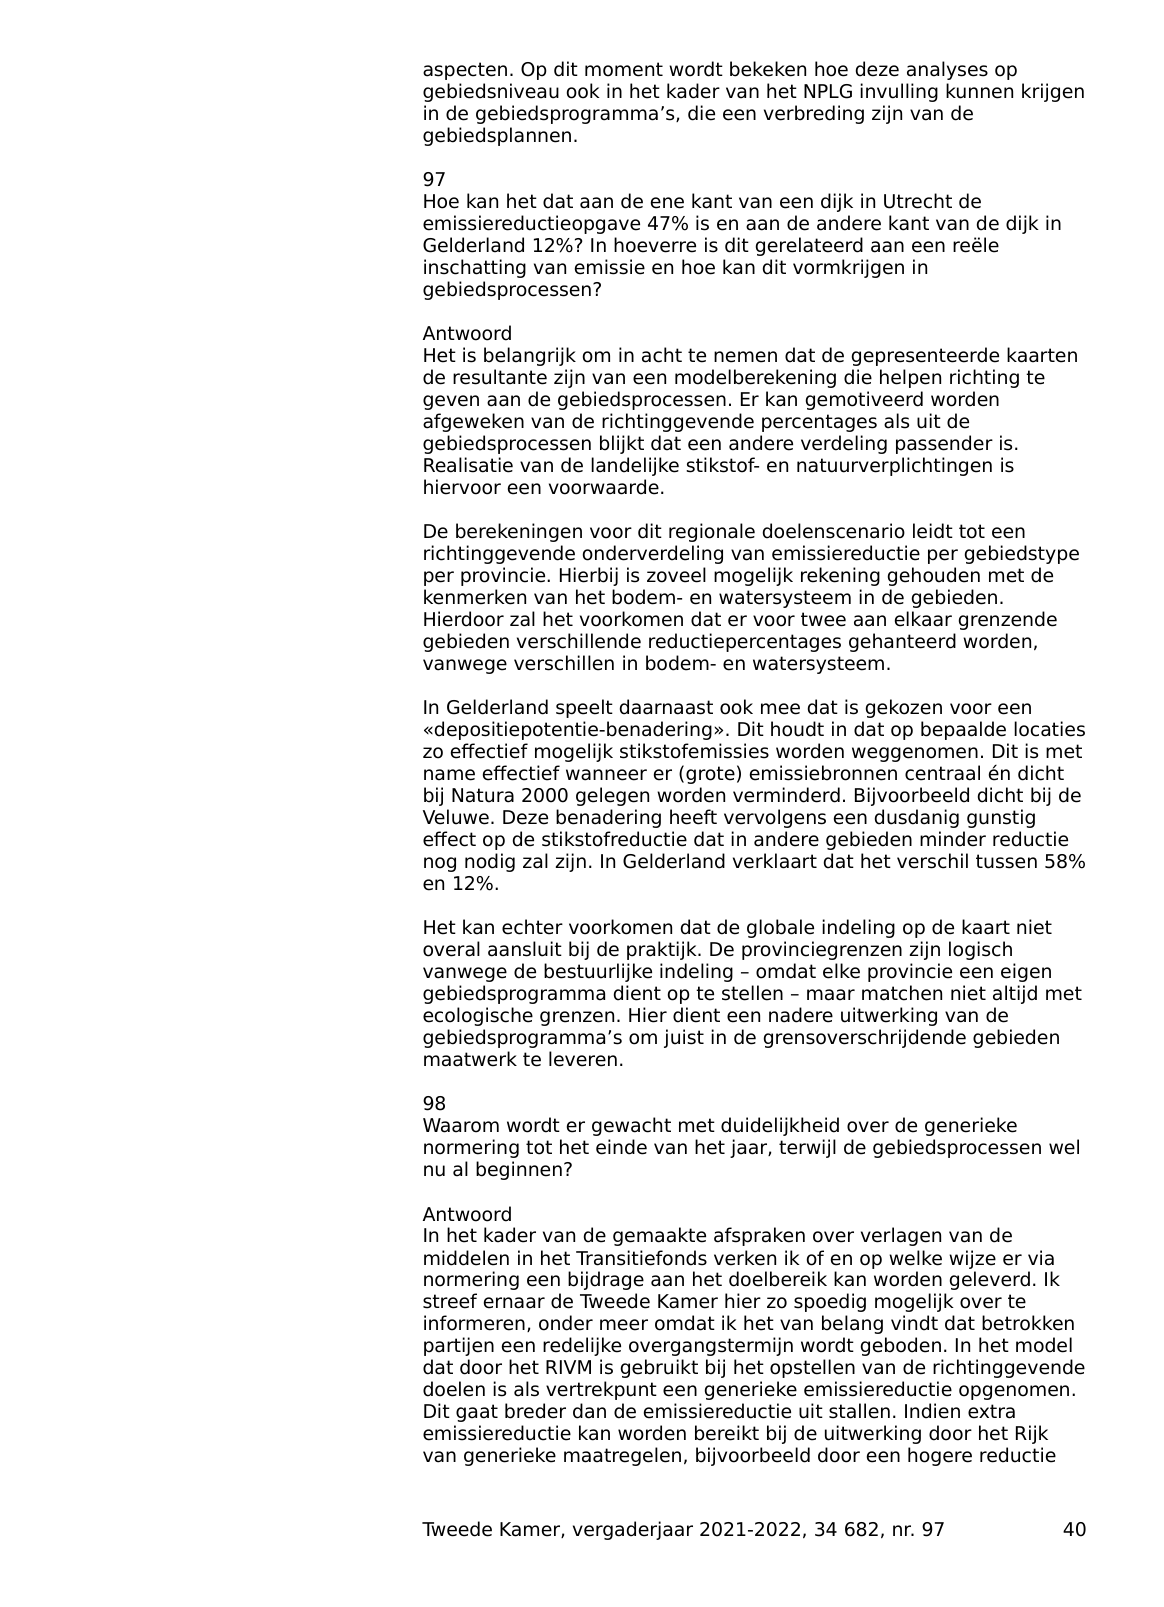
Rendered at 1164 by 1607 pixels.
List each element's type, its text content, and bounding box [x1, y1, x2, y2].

text Hoe kan het dat aan de ene kant van een dijk in Utrecht de emissiereductieopgave 47% is en aan de andere kant van de dijk in Gelderland 12%? In hoeverre is dit gerelateerd aan een reële inschatting van emissie en hoe kan dit vormkrijgen in gebiedsprocessen? [422, 191, 1087, 301]
text De berekeningen voor dit regionale doelenscenario leidt tot een richtinggevende onderverdeling van emissiereductie per gebiedstype per provincie. Hierbij is zoveel mogelijk rekening gehouden met de kenmerken van het bodem- en watersysteem in de gebieden. Hierdoor zal het voorkomen dat er voor twee aan elkaar grenzende gebieden verschillende reductiepercentages gehanteerd worden, vanwege verschillen in bodem- en watersysteem. [422, 521, 1087, 675]
text aspecten. Op dit moment wordt bekeken hoe deze analyses op gebiedsniveau ook in het kader van het NPLG invulling kunnen krijgen in de gebiedsprogramma’s, die een verbreding zijn van de gebiedsplannen. [422, 59, 1087, 147]
text In het kader van de gemaakte afspraken over verlagen van de middelen in het Transitiefonds verken ik of en op welke wijze er via normering een bijdrage aan het doelbereik kan worden geleverd. Ik streef ernaar de Tweede Kamer hier zo spoedig mogelijk over te informeren, onder meer omdat ik het van belang vindt dat betrokken partijen een redelijke overgangstermijn wordt geboden. In het model dat door het RIVM is gebruikt bij het opstellen van de richtinggevende doelen is als vertrekpunt een generieke emissiereductie opgenomen. Dit gaat breder dan de emissiereductie uit stallen. Indien extra emissiereductie kan worden bereikt bij de uitwerking door het Rijk van generieke maatregelen, bijvoorbeeld door een hogere reductie [422, 1225, 1087, 1467]
text Waarom wordt er gewacht met duidelijkheid over de generieke normering tot het einde van het jaar, terwijl de gebiedsprocessen wel nu al beginnen? [422, 1115, 1087, 1181]
text In Gelderland speelt daarnaast ook mee dat is gekozen voor een «depositiepotentie-benadering». Dit houdt in dat op bepaalde locaties zo effectief mogelijk stikstofemissies worden weggenomen. Dit is met name effectief wanneer er (grote) emissiebronnen centraal én dicht bij Natura 2000 gelegen worden verminderd. Bijvoorbeeld dicht bij de Veluwe. Deze benadering heeft vervolgens een dusdanig gunstig effect op de stikstofreductie dat in andere gebieden minder reductie nog nodig zal zijn. In Gelderland verklaart dat het verschil tussen 58% en 12%. [422, 697, 1087, 895]
text Antwoord [422, 323, 1087, 345]
text 98 [422, 1093, 1087, 1115]
text Het kan echter voorkomen dat de globale indeling op de kaart niet overal aansluit bij de praktijk. De provinciegrenzen zijn logisch vanwege de bestuurlijke indeling – omdat elke provincie een eigen gebiedsprogramma dient op te stellen – maar matchen niet altijd met ecologische grenzen. Hier dient een nadere uitwerking van de gebiedsprogramma’s om juist in de grensoverschrijdende gebieden maatwerk te leveren. [422, 917, 1087, 1071]
text 97 [422, 169, 1087, 191]
text Antwoord [422, 1203, 1087, 1225]
text Het is belangrijk om in acht te nemen dat de gepresenteerde kaarten de resultante zijn van een modelberekening die helpen richting te geven aan de gebiedsprocessen. Er kan gemotiveerd worden afgeweken van de richtinggevende percentages als uit de gebiedsprocessen blijkt dat een andere verdeling passender is. Realisatie van de landelijke stikstof- en natuurverplichtingen is hiervoor een voorwaarde. [422, 345, 1087, 499]
